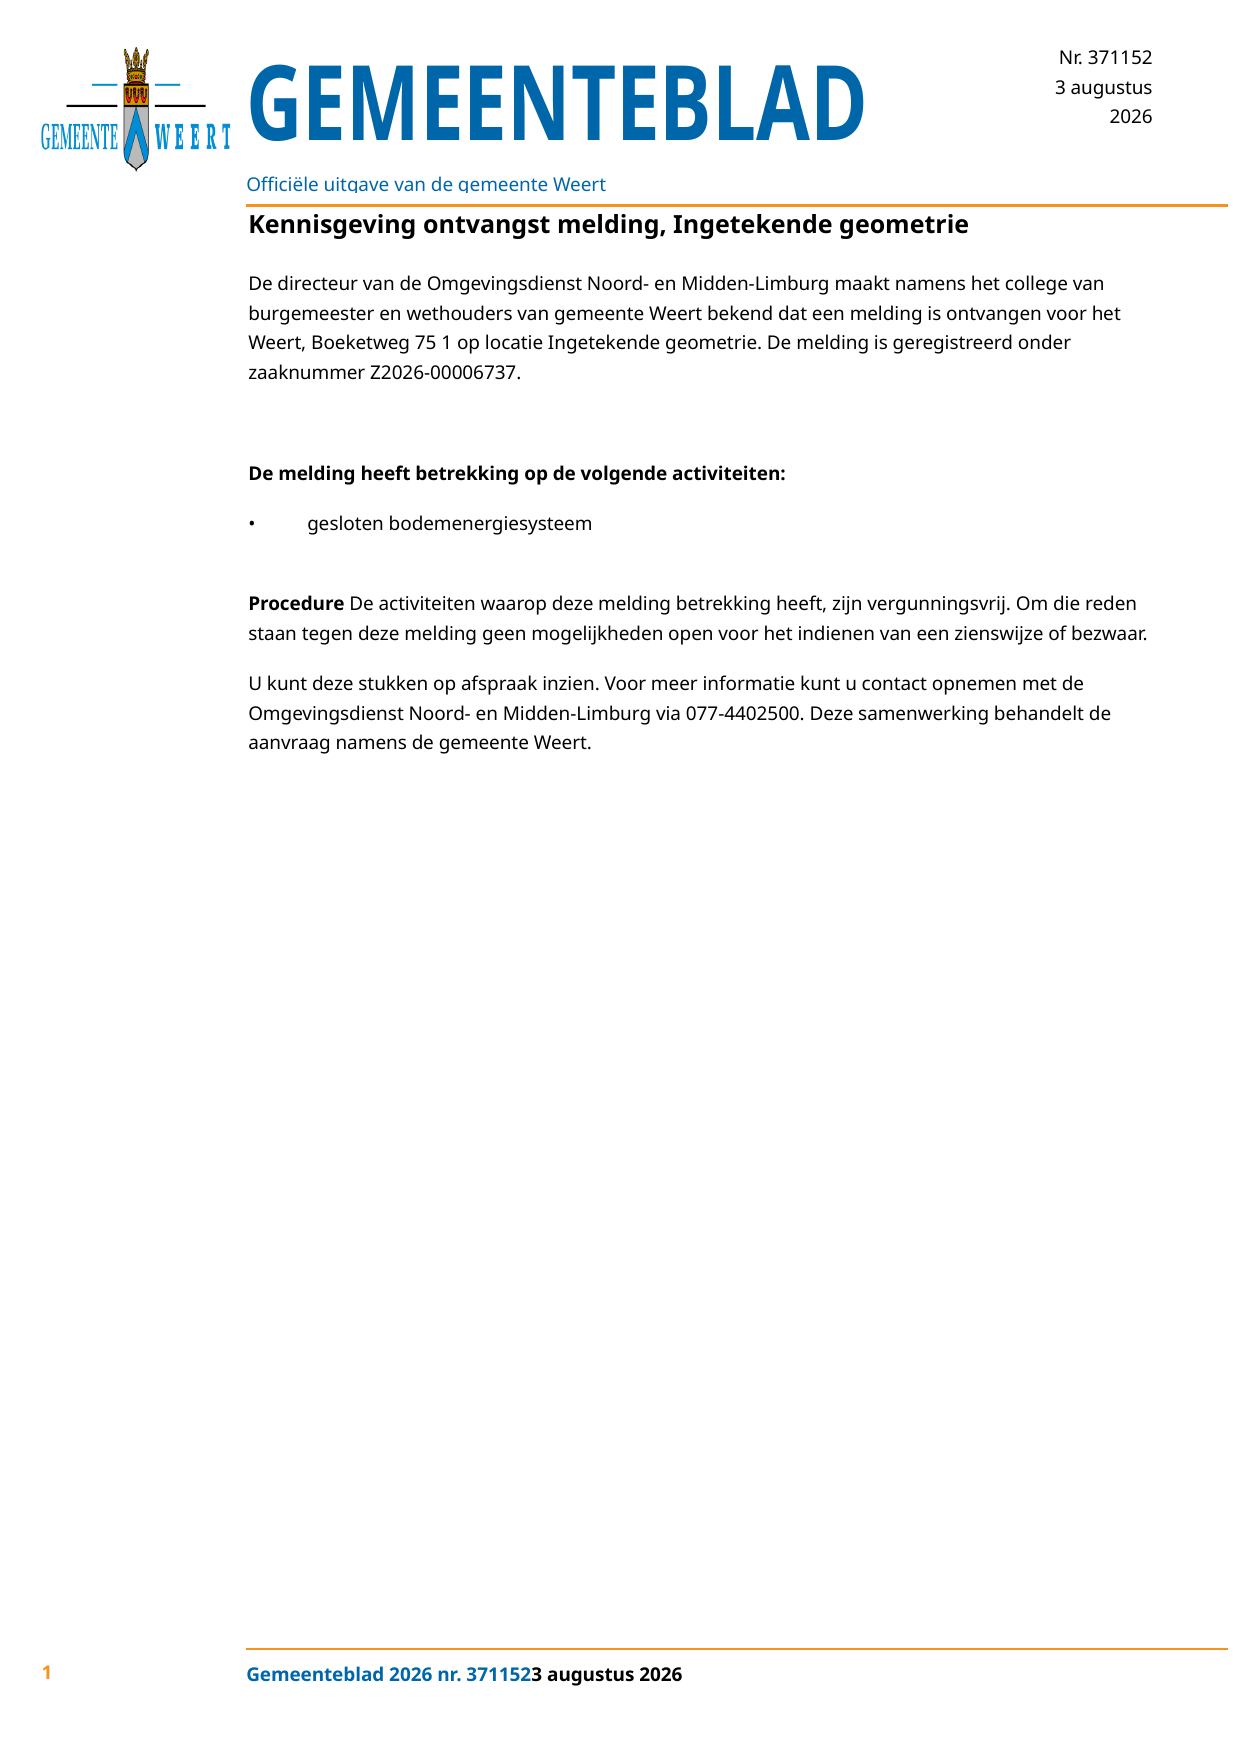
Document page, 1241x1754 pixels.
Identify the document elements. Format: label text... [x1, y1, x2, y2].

text Procedure De activiteiten waarop deze melding betrekking heeft, zijn vergunningsvrij. Om die reden staan tegen deze melding geen mogelijkheden open voor het indienen van een zienswijze of bezwaar. [248, 590, 1152, 646]
text De melding heeft betrekking op de volgende activiteiten: [248, 460, 1152, 486]
picture [41, 47, 231, 172]
text Kennisgeving ontvangst melding, Ingetekende geometrie [248, 207, 1152, 241]
text U kunt deze stukken op afspraak inzien. Voor meer informatie kunt u contact opnemen met de Omgevingsdienst Noord- en Midden-Limburg via 077-4402500. Deze samenwerking behandelt de aanvraag namens de gemeente Weert. [248, 670, 1152, 755]
list gesloten bodemenergiesysteem [248, 510, 1152, 536]
text De directeur van de Omgevingsdienst Noord- en Midden-Limburg maakt namens het college van burgemeester en wethouders van gemeente Weert bekend dat een melding is ontvangen voor het Weert, Boeketweg 75 1 op locatie Ingetekende geometrie. De melding is geregistreerd onder zaaknummer Z2026-00006737. [248, 270, 1152, 385]
